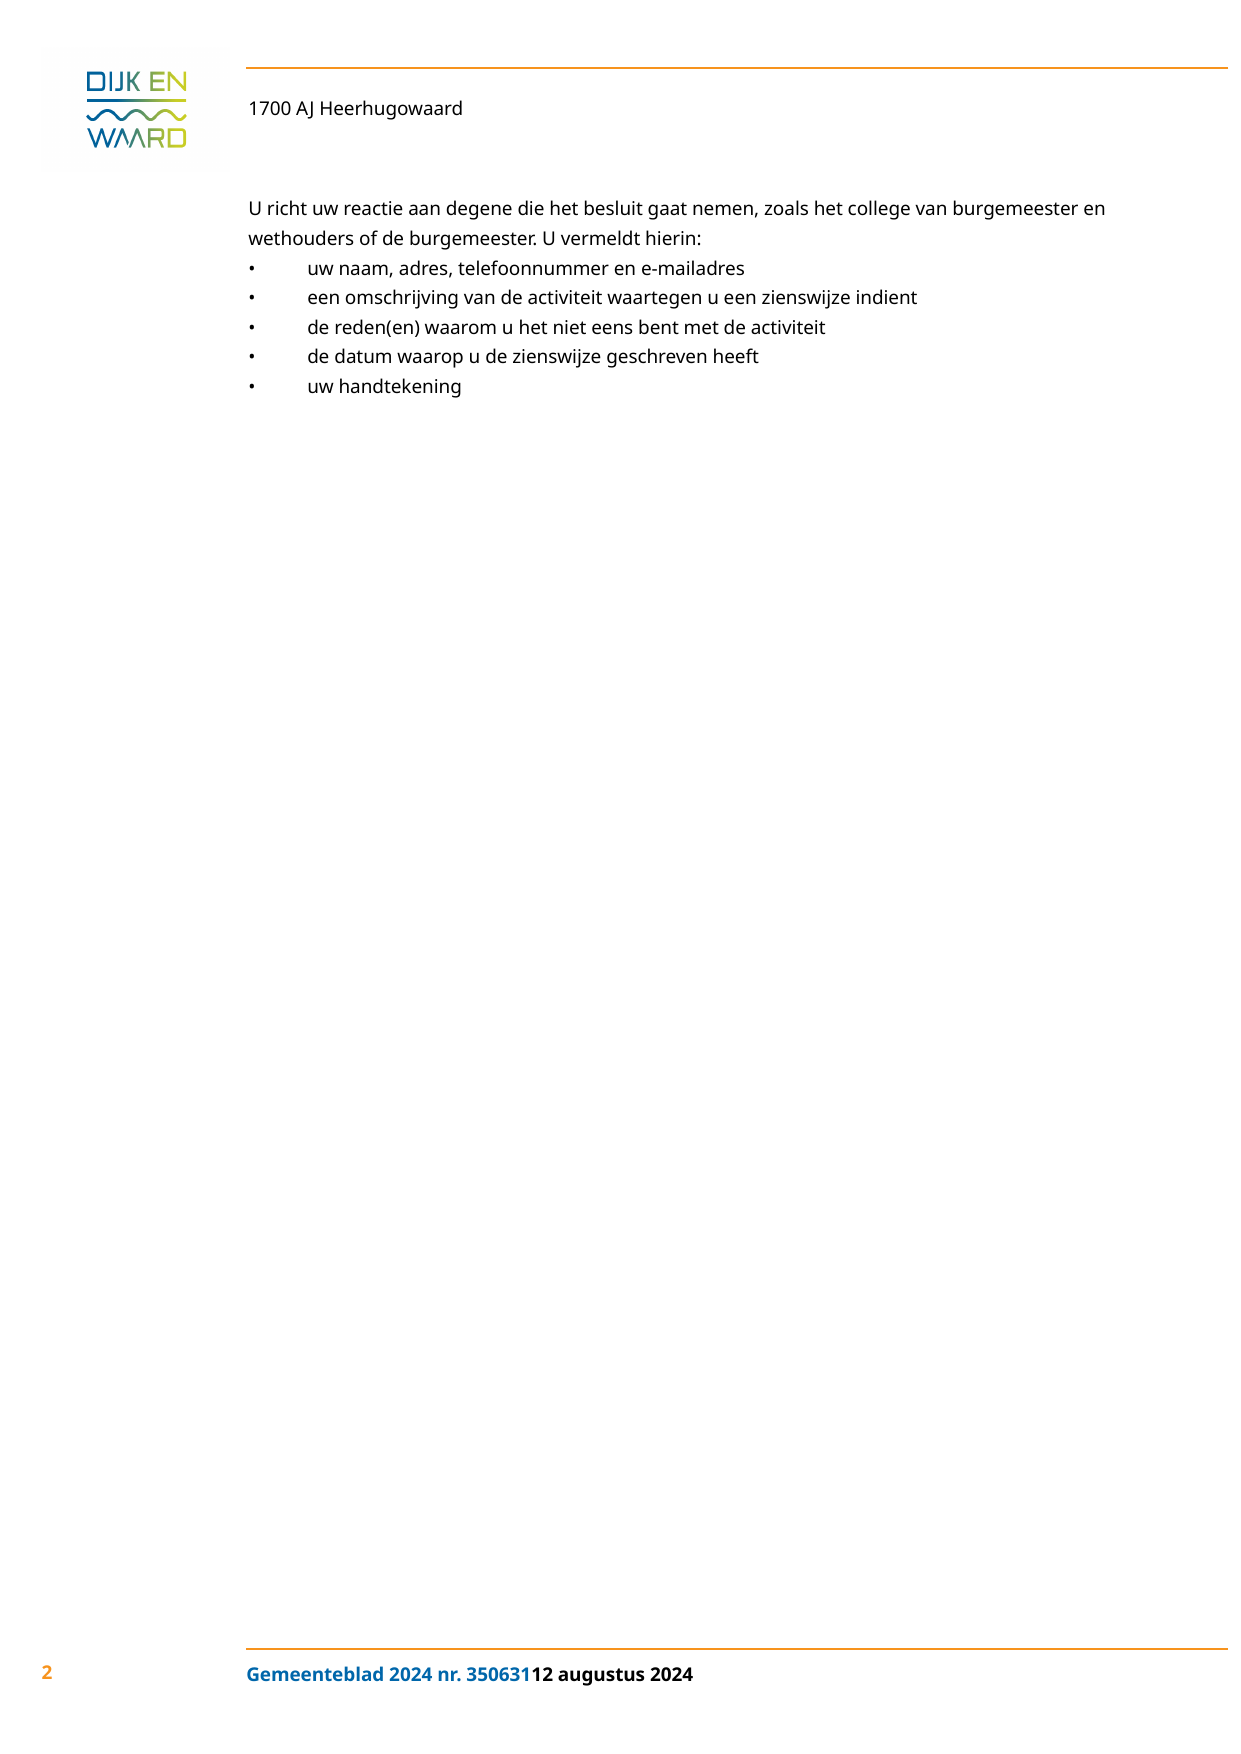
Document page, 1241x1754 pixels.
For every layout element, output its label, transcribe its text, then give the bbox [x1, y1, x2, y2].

list de datum waarop u de zienswijze geschreven heeft [248, 343, 1152, 369]
text U richt uw reactie aan degene die het besluit gaat nemen, zoals het college van burgemeester en wethouders of de burgemeester. U vermeldt hierin: [248, 196, 1152, 251]
list uw handtekening [248, 373, 1152, 399]
list een omschrijving van de activiteit waartegen u een zienswijze indient [248, 284, 1152, 310]
picture [41, 47, 231, 172]
list de reden(en) waarom u het niet eens bent met de activiteit [248, 314, 1152, 340]
list uw naam, adres, telefoonnummer en e-mailadres [248, 255, 1152, 281]
text 1700 AJ Heerhugowaard [248, 95, 1152, 121]
